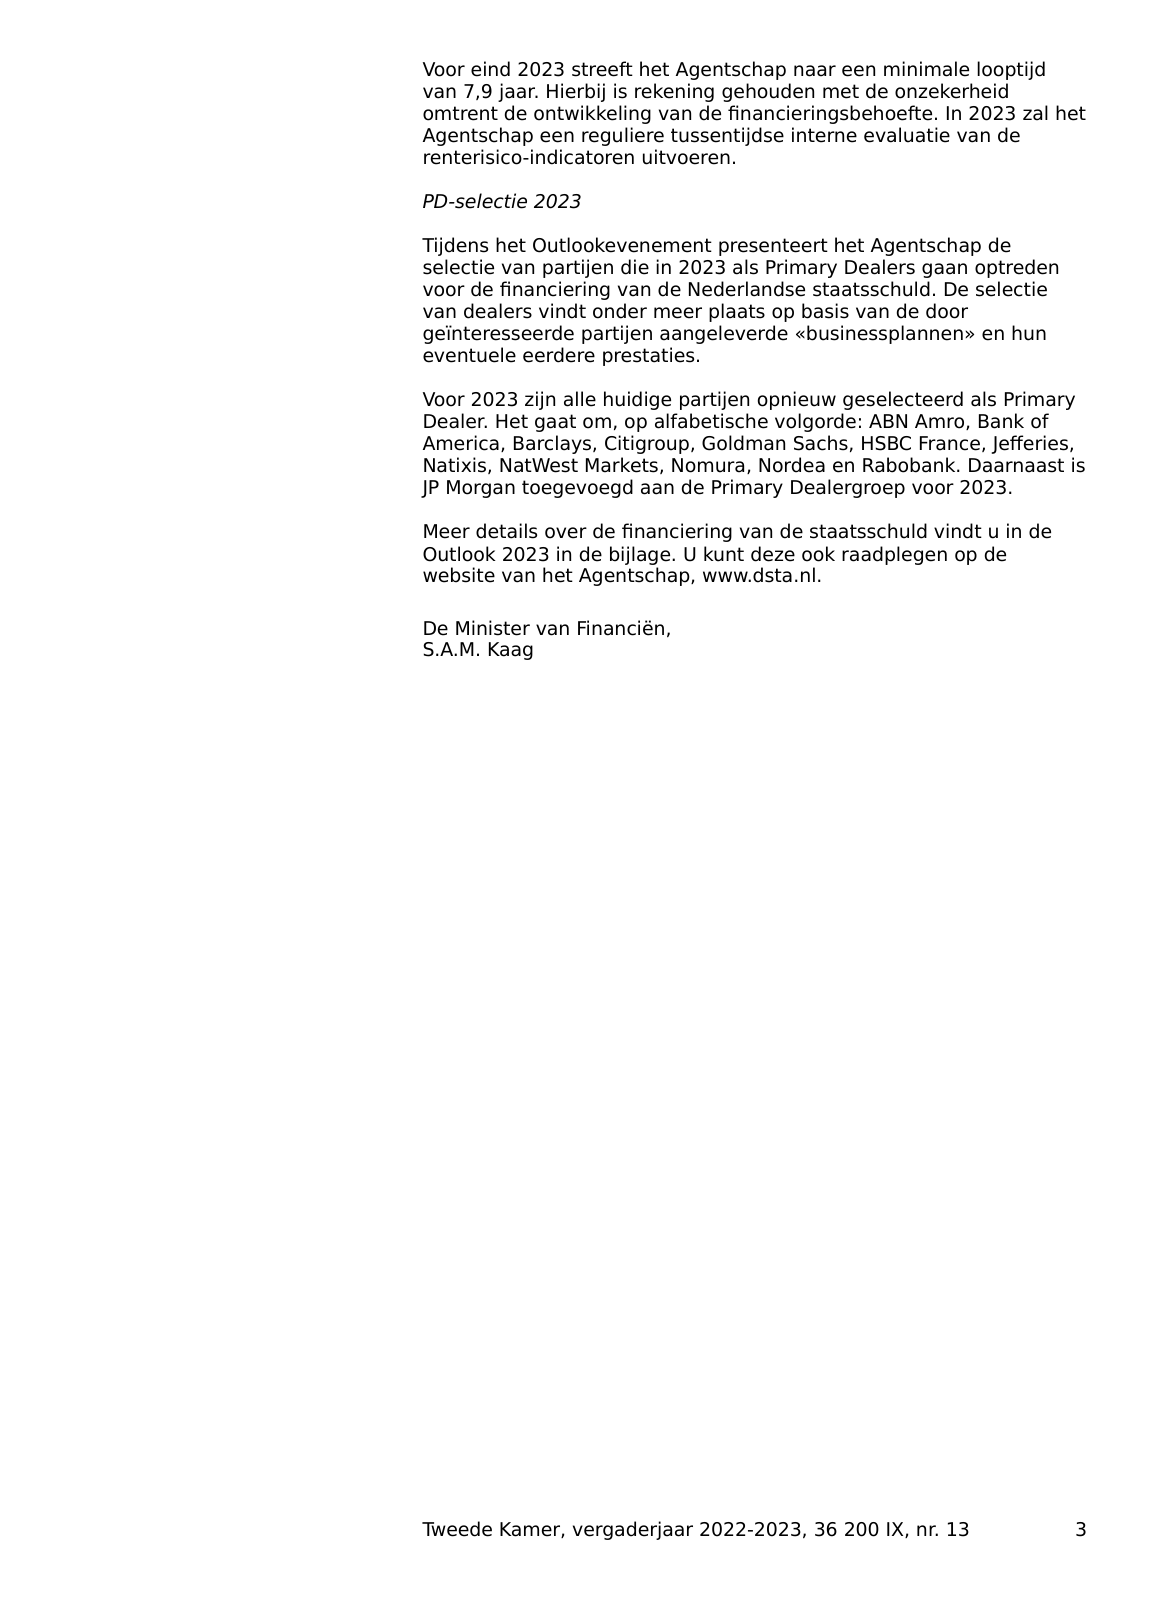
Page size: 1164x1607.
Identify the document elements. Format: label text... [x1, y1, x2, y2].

text Voor 2023 zijn alle huidige partijen opnieuw geselecteerd als Primary Dealer. Het gaat om, op alfabetische volgorde: ABN Amro, Bank of America, Barclays, Citigroup, Goldman Sachs, HSBC France, Jefferies, Natixis, NatWest Markets, Nomura, Nordea en Rabobank. Daarnaast is JP Morgan toegevoegd aan de Primary Dealergroep voor 2023. [422, 389, 1087, 499]
text De Minister van Financiën, S.A.M. Kaag [422, 617, 1087, 661]
text Voor eind 2023 streeft het Agentschap naar een minimale looptijd van 7,9 jaar. Hierbij is rekening gehouden met de onzekerheid omtrent de ontwikkeling van de financieringsbehoefte. In 2023 zal het Agentschap een reguliere tussentijdse interne evaluatie van de renterisico-indicatoren uitvoeren. [422, 59, 1087, 169]
text Meer details over de financiering van de staatsschuld vindt u in de Outlook 2023 in de bijlage. U kunt deze ook raadplegen op de website van het Agentschap, www.dsta.nl. [422, 521, 1087, 587]
text Tijdens het Outlookevenement presenteert het Agentschap de selectie van partijen die in 2023 als Primary Dealers gaan optreden voor de financiering van de Nederlandse staatsschuld. De selectie van dealers vindt onder meer plaats op basis van de door geïnteresseerde partijen aangeleverde «businessplannen» en hun eventuele eerdere prestaties. [422, 235, 1087, 367]
subtitle PD-selectie 2023 [422, 191, 1087, 213]
